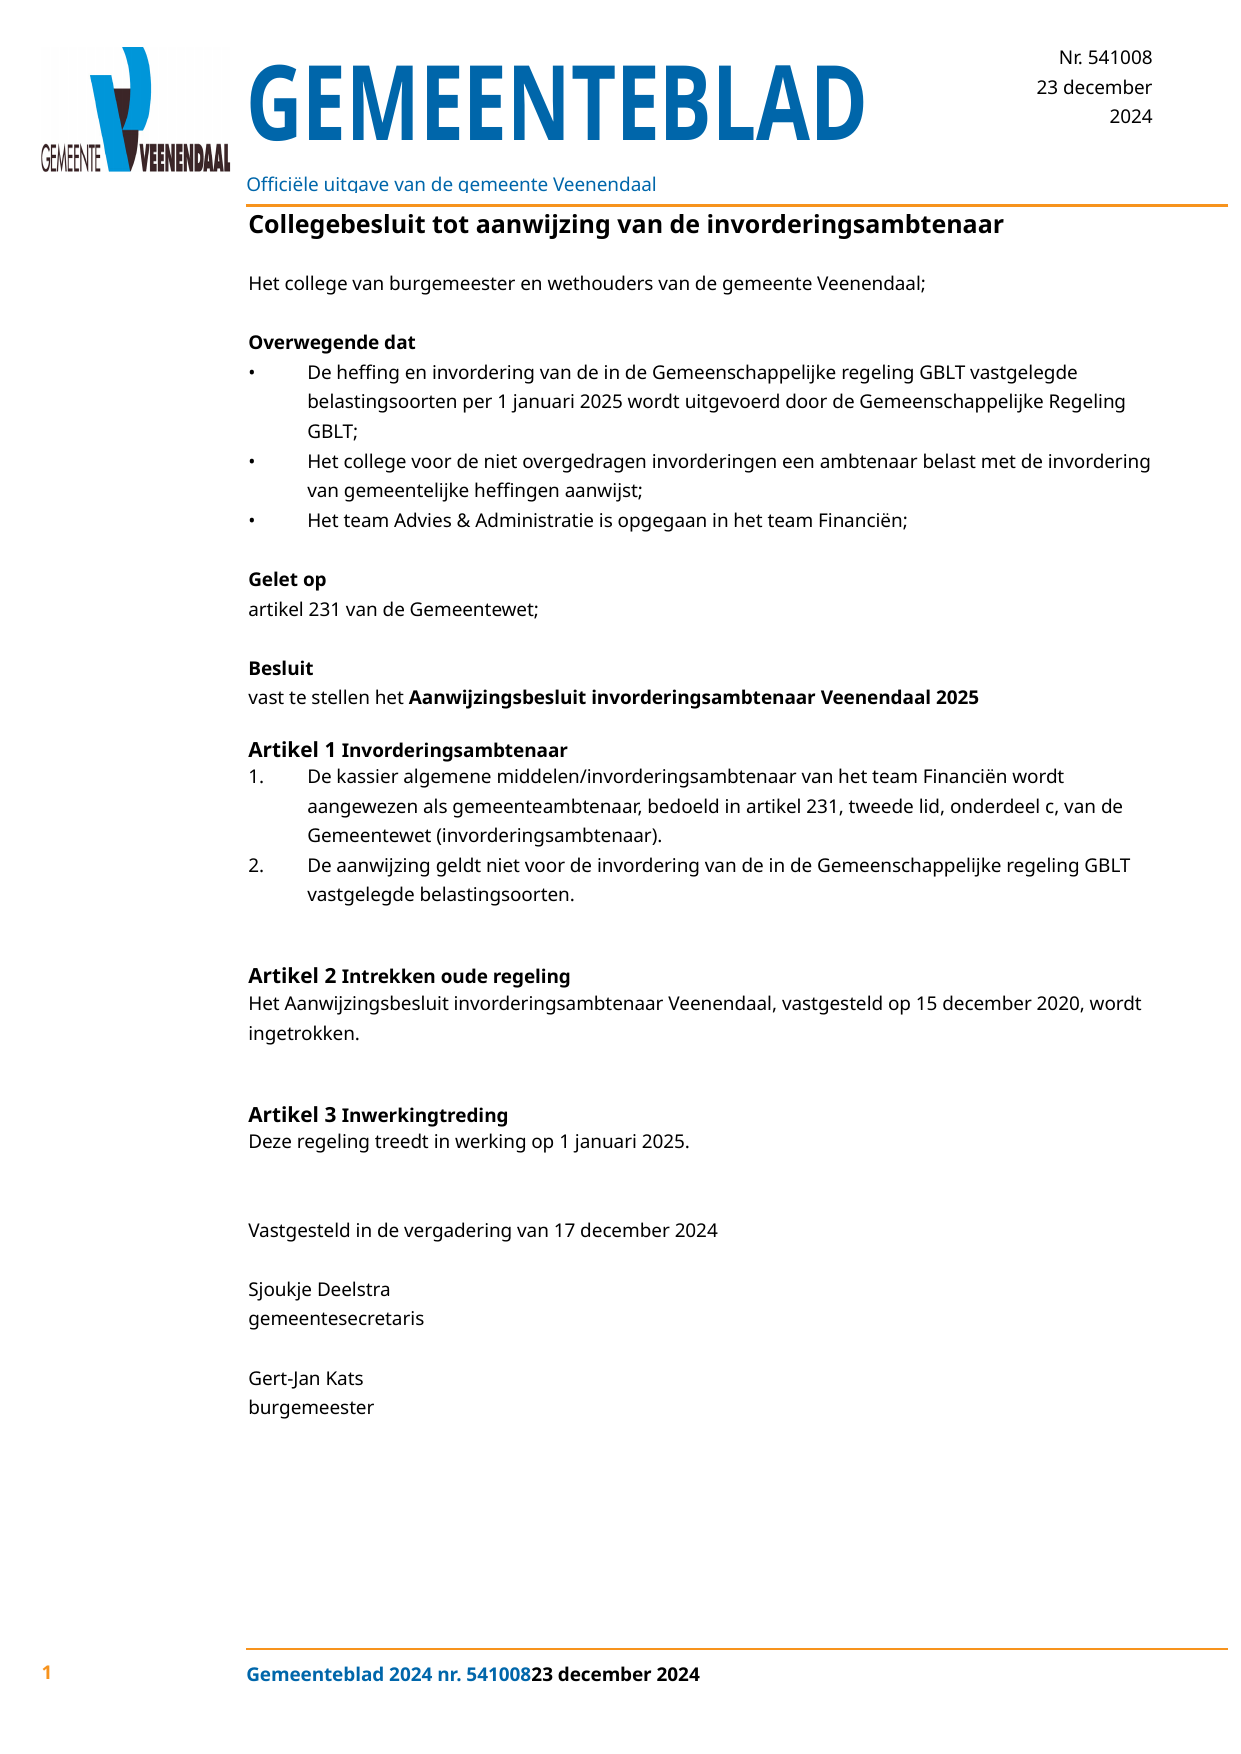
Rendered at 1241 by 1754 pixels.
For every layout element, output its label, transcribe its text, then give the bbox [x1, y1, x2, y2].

text Sjoukje Deelstra [248, 1276, 1152, 1302]
text burgemeester [248, 1394, 1152, 1420]
text artikel 231 van de Gemeentewet; [248, 596, 1152, 621]
text Collegebesluit tot aanwijzing van de invorderingsambtenaar [248, 207, 1152, 241]
text Deze regeling treedt in werking op 1 januari 2025. [248, 1128, 1152, 1154]
list De kassier algemene middelen/invorderingsambtenaar van het team Financiën wordt aangewezen als gemeenteambtenaar, bedoeld in artikel 231, tweede lid, onderdeel c, van de Gemeentewet (invorderingsambtenaar). [248, 763, 1152, 848]
list De heffing en invordering van de in de Gemeenschappelijke regeling GBLT vastgelegde belastingsoorten per 1 januari 2025 wordt uitgevoerd door de Gemeenschappelijke Regeling GBLT; [248, 359, 1152, 444]
text Artikel 1 Invorderingsambtenaar [248, 735, 1152, 763]
list Het team Advies & Administratie is opgegaan in het team Financiën; [248, 507, 1152, 533]
text Vastgesteld in de vergadering van 17 december 2024 [248, 1217, 1152, 1243]
text vast te stellen het Aanwijzingsbesluit invorderingsambtenaar Veenendaal 2025 [248, 684, 1152, 710]
picture [123, 47, 231, 172]
text Het Aanwijzingsbesluit invorderingsambtenaar Veenendaal, vastgesteld op 15 december 2020, wordt ingetrokken. [248, 990, 1152, 1045]
text Gelet op [248, 566, 1152, 592]
text Besluit [248, 655, 1152, 681]
list De aanwijzing geldt niet voor de invordering van de in de Gemeenschappelijke regeling GBLT vastgelegde belastingsoorten. [248, 852, 1152, 907]
text Artikel 2 Intrekken oude regeling [248, 962, 1152, 990]
text Artikel 3 Inwerkingtreding [248, 1100, 1152, 1128]
text Gert-Jan Kats [248, 1365, 1152, 1391]
picture [41, 47, 130, 172]
list Het college voor de niet overgedragen invorderingen een ambtenaar belast met de invordering van gemeentelijke heffingen aanwijst; [248, 448, 1152, 503]
text Het college van burgemeester en wethouders van de gemeente Veenendaal; [248, 270, 1152, 296]
text gemeentesecretaris [248, 1306, 1152, 1331]
text Overwegende dat [248, 329, 1152, 355]
